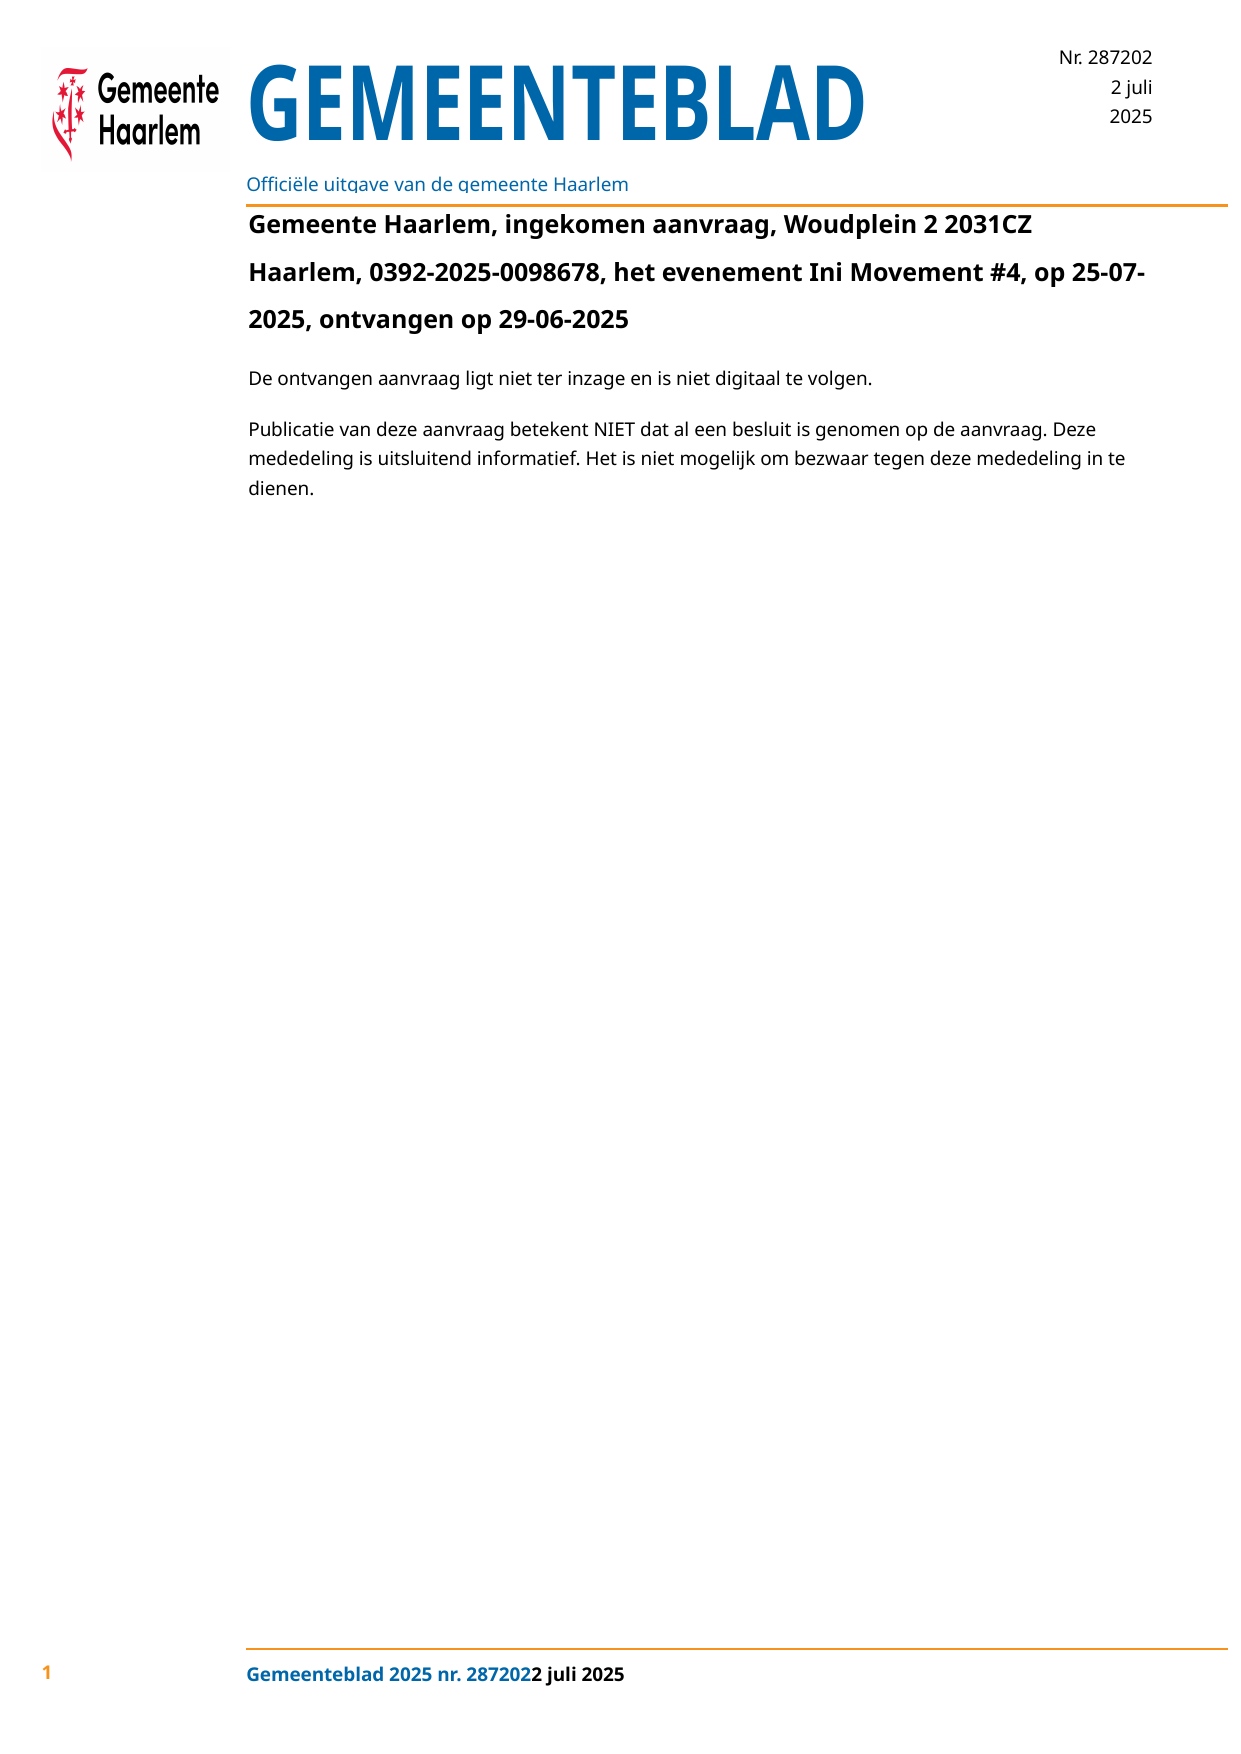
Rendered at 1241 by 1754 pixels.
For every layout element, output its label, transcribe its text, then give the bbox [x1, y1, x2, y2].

text Gemeente Haarlem, ingekomen aanvraag, Woudplein 2 2031CZ Haarlem, 0392-2025-0098678, het evenement Ini Movement #4, op 25-07-2025, ontvangen op 29-06-2025 [248, 207, 1152, 336]
text De ontvangen aanvraag ligt niet ter inzage en is niet digitaal te volgen. [248, 366, 1152, 391]
picture [41, 47, 231, 172]
text Publicatie van deze aanvraag betekent NIET dat al een besluit is genomen op de aanvraag. Deze mededeling is uitsluitend informatief. Het is niet mogelijk om bezwaar tegen deze mededeling in te dienen. [248, 416, 1152, 501]
